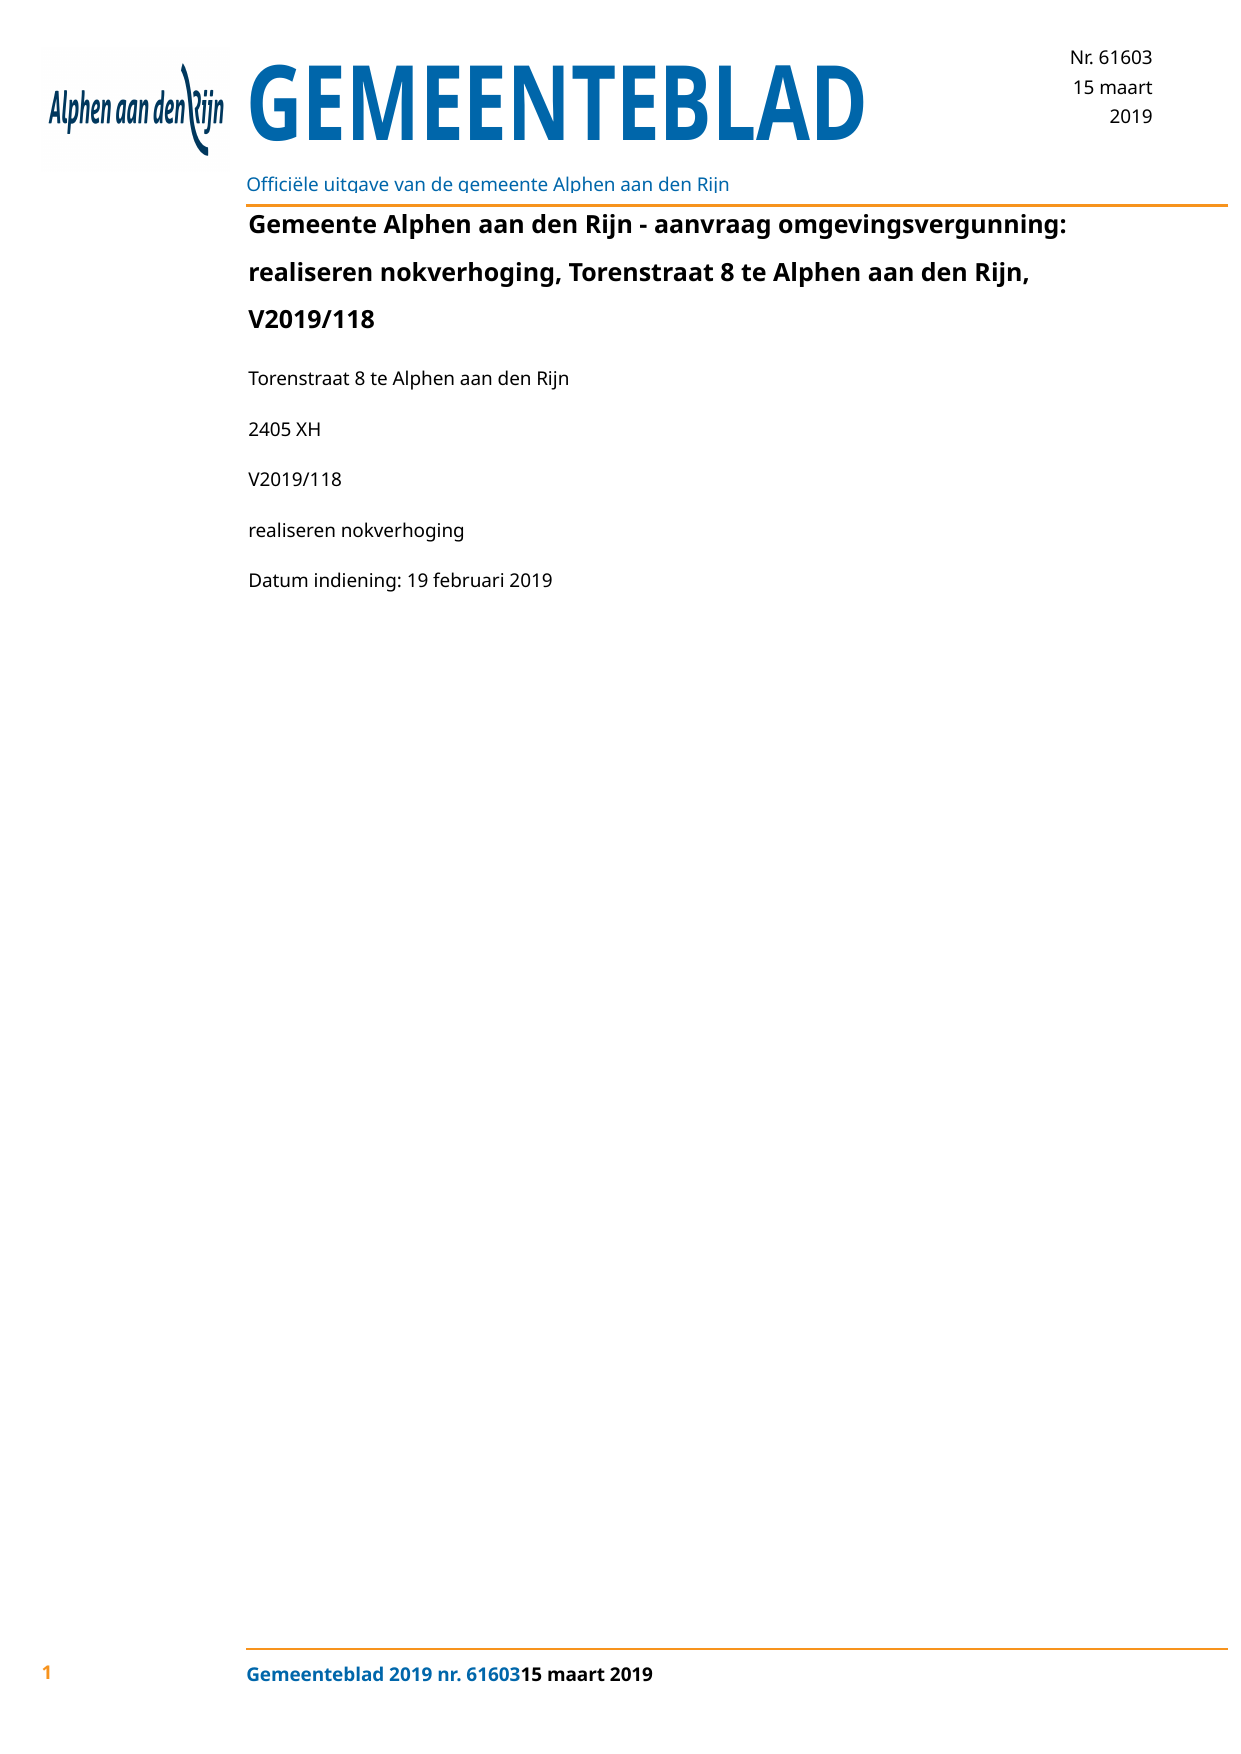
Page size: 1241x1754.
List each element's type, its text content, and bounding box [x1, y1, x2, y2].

text realiseren nokverhoging [248, 517, 1152, 542]
text V2019/118 [248, 466, 1152, 492]
text Torenstraat 8 te Alphen aan den Rijn [248, 366, 1152, 391]
text 2405 XH [248, 416, 1152, 442]
text Gemeente Alphen aan den Rijn - aanvraag omgevingsvergunning: realiseren nokverhoging, Torenstraat 8 te Alphen aan den Rijn, V2019/118 [248, 207, 1152, 336]
text Datum indiening: 19 februari 2019 [248, 567, 1152, 593]
picture [41, 47, 231, 172]
